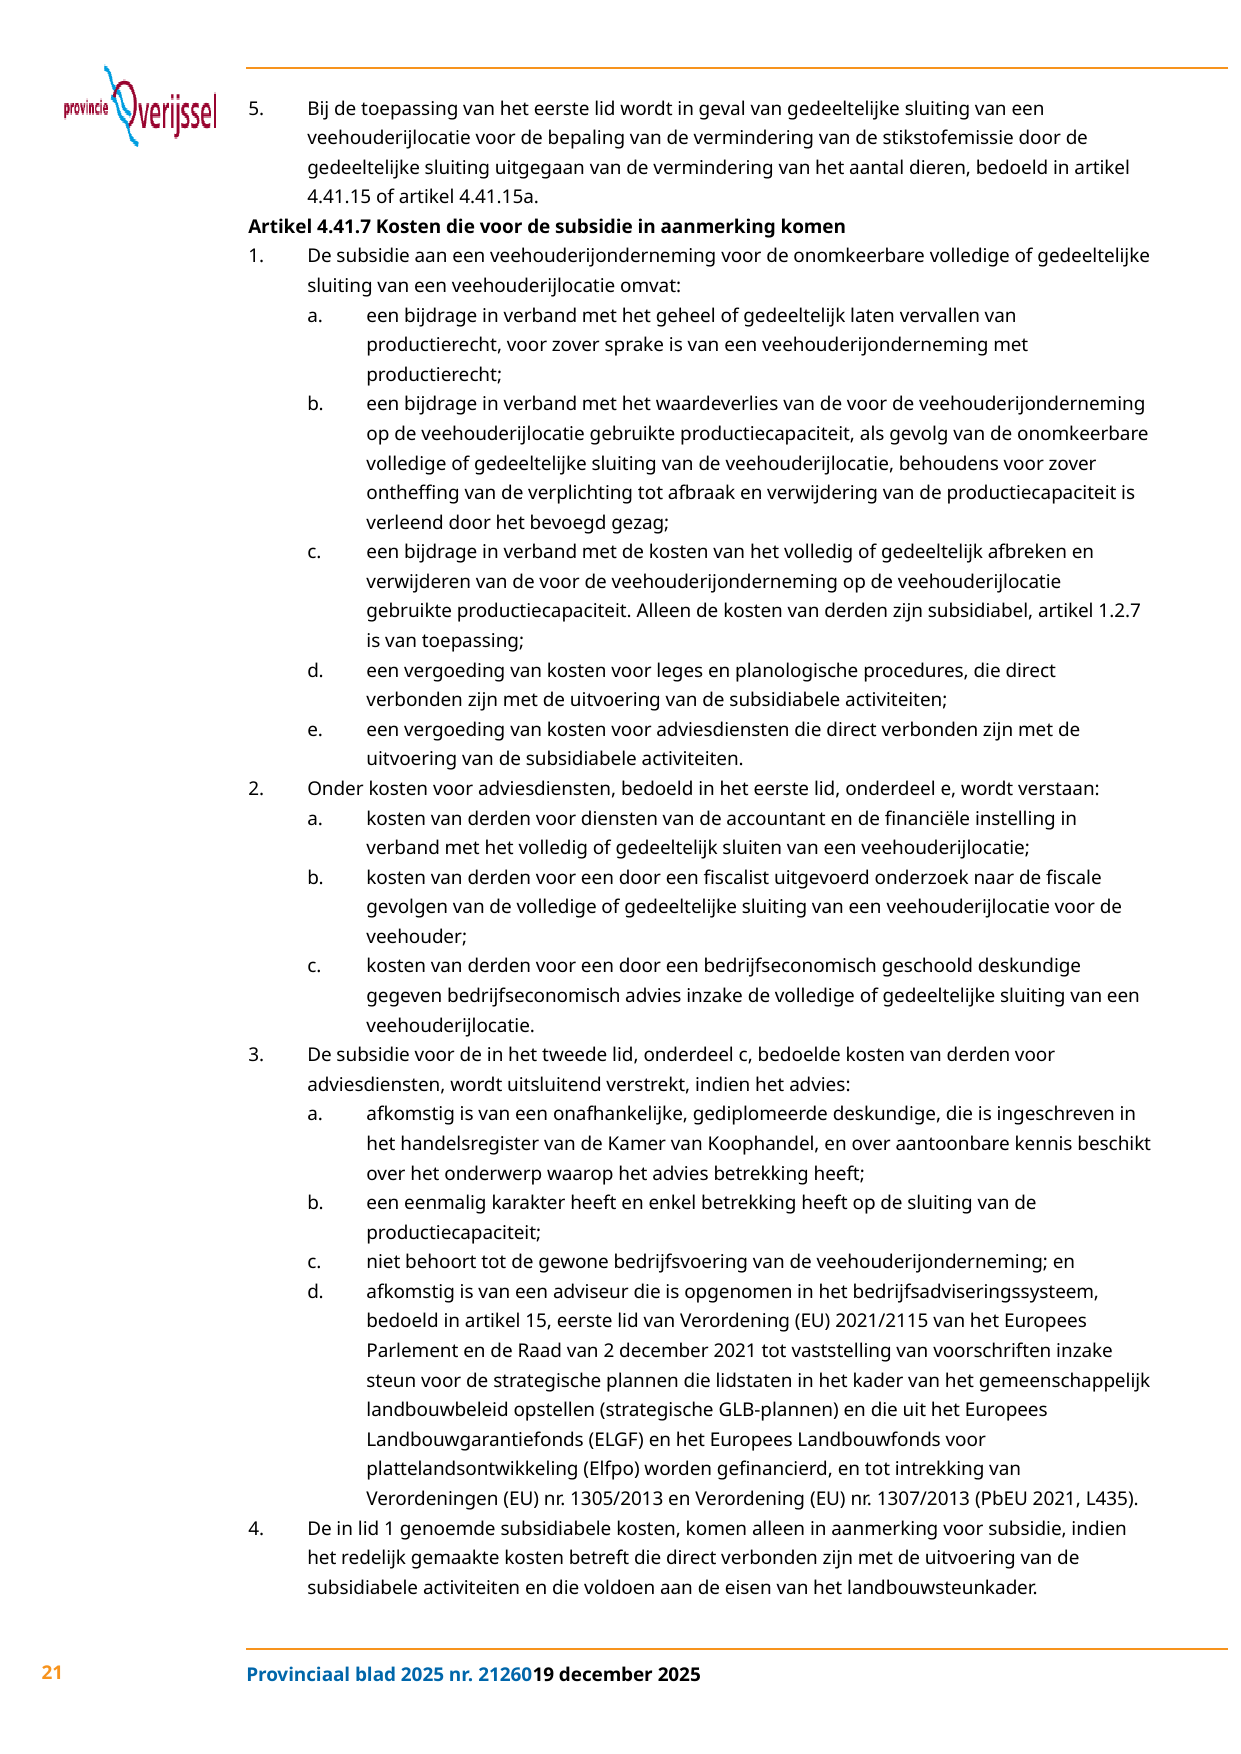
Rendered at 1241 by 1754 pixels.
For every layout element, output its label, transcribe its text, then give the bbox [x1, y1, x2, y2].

list Onder kosten voor adviesdiensten, bedoeld in het eerste lid, onderdeel e, wordt verstaan: [248, 775, 1152, 801]
list kosten van derden voor diensten van de accountant en de financiële instelling in verband met het volledig of gedeeltelijk sluiten van een veehouderijlocatie; [307, 805, 1152, 860]
picture [41, 47, 231, 172]
list een vergoeding van kosten voor adviesdiensten die direct verbonden zijn met de uitvoering van de subsidiabele activiteiten. [307, 716, 1152, 771]
list De subsidie aan een veehouderijonderneming voor de onomkeerbare volledige of gedeeltelijke sluiting van een veehouderijlocatie omvat: [248, 243, 1152, 298]
list een bijdrage in verband met de kosten van het volledig of gedeeltelijk afbreken en verwijderen van de voor de veehouderijonderneming op de veehouderijlocatie gebruikte productiecapaciteit. Alleen de kosten van derden zijn subsidiabel, artikel 1.2.7 is van toepassing; [307, 538, 1152, 653]
text Artikel 4.41.7 Kosten die voor de subsidie in aanmerking komen [248, 213, 1152, 239]
list kosten van derden voor een door een bedrijfseconomisch geschoold deskundige gegeven bedrijfseconomisch advies inzake de volledige of gedeeltelijke sluiting van een veehouderijlocatie. [307, 953, 1152, 1038]
list De in lid 1 genoemde subsidiabele kosten, komen alleen in aanmerking voor subsidie, indien het redelijk gemaakte kosten betreft die direct verbonden zijn met de uitvoering van de subsidiabele activiteiten en die voldoen aan de eisen van het landbouwsteunkader. [248, 1515, 1152, 1600]
list een bijdrage in verband met het waardeverlies van de voor de veehouderijonderneming op de veehouderijlocatie gebruikte productiecapaciteit, als gevolg van de onomkeerbare volledige of gedeeltelijke sluiting van de veehouderijlocatie, behoudens voor zover ontheffing van de verplichting tot afbraak en verwijdering van de productiecapaciteit is verleend door het bevoegd gezag; [307, 391, 1152, 535]
list een vergoeding van kosten voor leges en planologische procedures, die direct verbonden zijn met de uitvoering van de subsidiabele activiteiten; [307, 657, 1152, 712]
list niet behoort tot de gewone bedrijfsvoering van de veehouderijonderneming; en [307, 1248, 1152, 1274]
list kosten van derden voor een door een fiscalist uitgevoerd onderzoek naar de fiscale gevolgen van de volledige of gedeeltelijke sluiting van een veehouderijlocatie voor de veehouder; [307, 864, 1152, 949]
list De subsidie voor de in het tweede lid, onderdeel c, bedoelde kosten van derden voor adviesdiensten, wordt uitsluitend verstrekt, indien het advies: [248, 1041, 1152, 1097]
list afkomstig is van een adviseur die is opgenomen in het bedrijfsadviseringssysteem, bedoeld in artikel 15, eerste lid van Verordening (EU) 2021/2115 van het Europees Parlement en de Raad van 2 december 2021 tot vaststelling van voorschriften inzake steun voor de strategische plannen die lidstaten in het kader van het gemeenschappelijk landbouwbeleid opstellen (strategische GLB-plannen) en die uit het Europees Landbouwgarantiefonds (ELGF) en het Europees Landbouwfonds voor plattelandsontwikkeling (Elfpo) worden gefinancierd, en tot intrekking van Verordeningen (EU) nr. 1305/2013 en Verordening (EU) nr. 1307/2013 (PbEU 2021, L435). [307, 1278, 1152, 1511]
list een bijdrage in verband met het geheel of gedeeltelijk laten vervallen van productierecht, voor zover sprake is van een veehouderijonderneming met productierecht; [307, 302, 1152, 387]
list afkomstig is van een onafhankelijke, gediplomeerde deskundige, die is ingeschreven in het handelsregister van de Kamer van Koophandel, en over aantoonbare kennis beschikt over het onderwerp waarop het advies betrekking heeft; [307, 1101, 1152, 1186]
list een eenmalig karakter heeft en enkel betrekking heeft op de sluiting van de productiecapaciteit; [307, 1189, 1152, 1245]
list Bij de toepassing van het eerste lid wordt in geval van gedeeltelijke sluiting van een veehouderijlocatie voor de bepaling van de vermindering van de stikstofemissie door de gedeeltelijke sluiting uitgegaan van de vermindering van het aantal dieren, bedoeld in artikel 4.41.15 of artikel 4.41.15a. [248, 95, 1152, 209]
